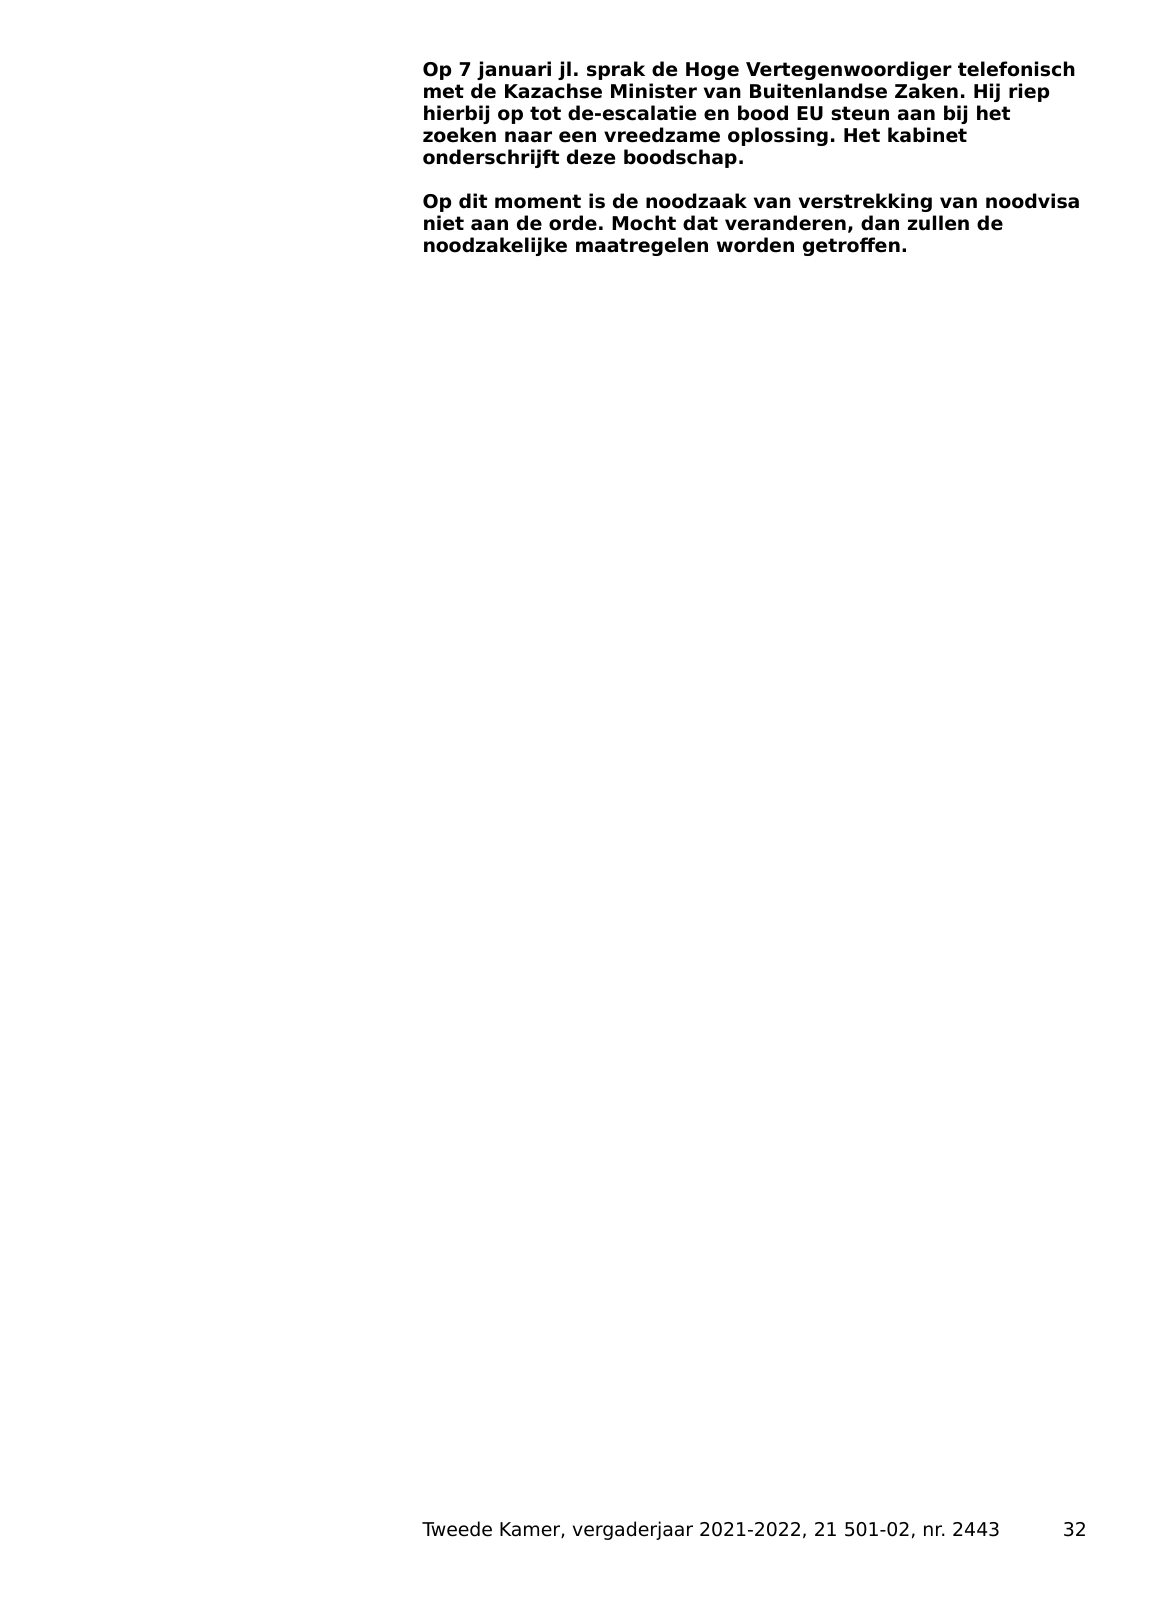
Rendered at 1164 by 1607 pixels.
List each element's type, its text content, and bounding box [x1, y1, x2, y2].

text Op 7 januari jl. sprak de Hoge Vertegenwoordiger telefonisch met de Kazachse Minister van Buitenlandse Zaken. Hij riep hierbij op tot de-escalatie en bood EU steun aan bij het zoeken naar een vreedzame oplossing. Het kabinet onderschrijft deze boodschap. [422, 59, 1087, 169]
text Op dit moment is de noodzaak van verstrekking van noodvisa niet aan de orde. Mocht dat veranderen, dan zullen de noodzakelijke maatregelen worden getroffen. [422, 191, 1087, 257]
